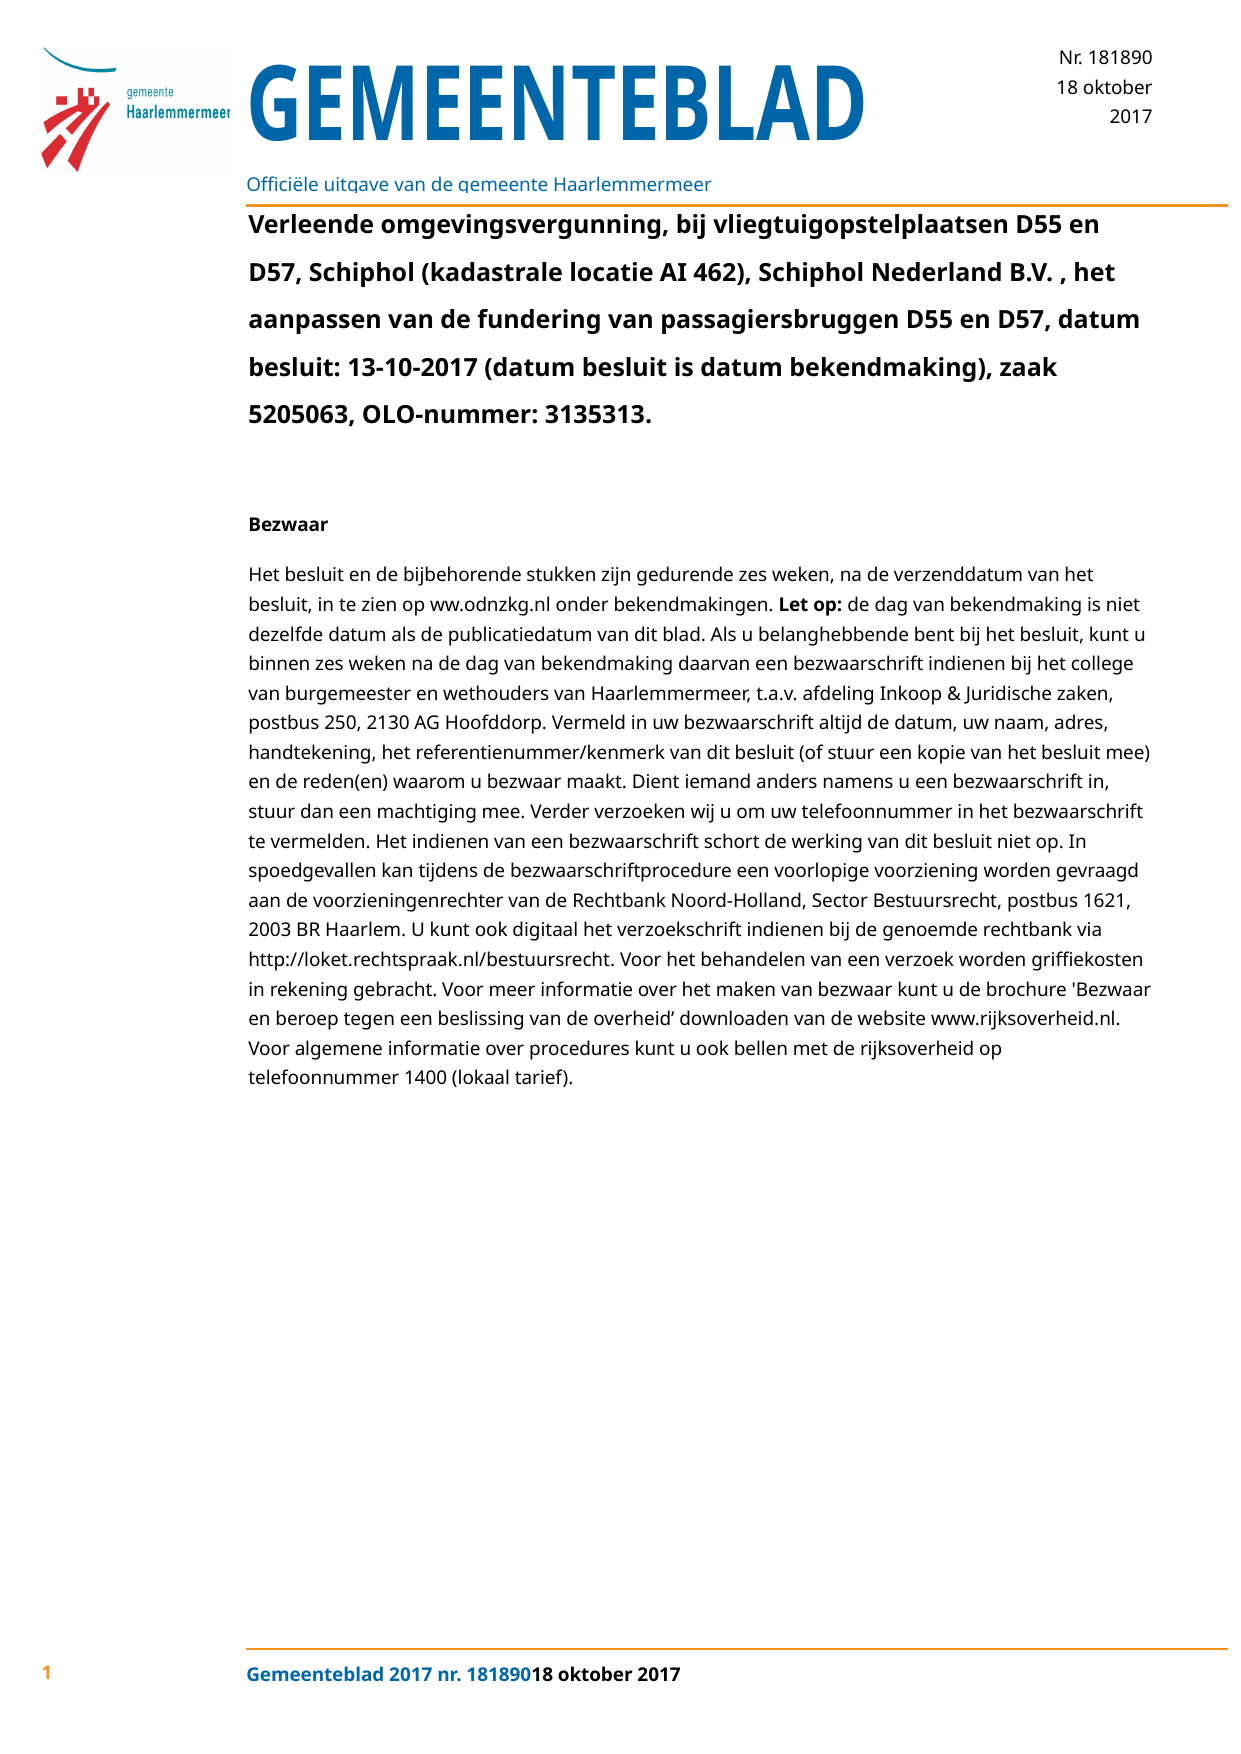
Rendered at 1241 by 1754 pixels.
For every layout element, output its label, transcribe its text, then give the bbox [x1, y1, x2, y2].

text Het besluit en de bijbehorende stukken zijn gedurende zes weken, na de verzenddatum van het besluit, in te zien op ww.odnzkg.nl onder bekendmakingen. Let op: de dag van bekendmaking is niet dezelfde datum als de publicatiedatum van dit blad. Als u belanghebbende bent bij het besluit, kunt u binnen zes weken na de dag van bekendmaking daarvan een bezwaarschrift indienen bij het college van burgemeester en wethouders van Haarlemmermeer, t.a.v. afdeling Inkoop & Juridische zaken, postbus 250, 2130 AG Hoofddorp. Vermeld in uw bezwaarschrift altijd de datum, uw naam, adres, handtekening, het referentienummer/kenmerk van dit besluit (of stuur een kopie van het besluit mee) en de reden(en) waarom u bezwaar maakt. Dient iemand anders namens u een bezwaarschrift in, stuur dan een machtiging mee. Verder verzoeken wij u om uw telefoonnummer in het bezwaarschrift te vermelden. Het indienen van een bezwaarschrift schort de werking van dit besluit niet op. In spoedgevallen kan tijdens de bezwaarschriftprocedure een voorlopige voorziening worden gevraagd aan de voorzieningenrechter van de Rechtbank Noord-Holland, Sector Bestuursrecht, postbus 1621, 2003 BR Haarlem. U kunt ook digitaal het verzoekschrift indienen bij de genoemde rechtbank via http://loket.rechtspraak.nl/bestuursrecht. Voor het behandelen van een verzoek worden griffiekosten in rekening gebracht. Voor meer informatie over het maken van bezwaar kunt u de brochure 'Bezwaar en beroep tegen een beslissing van de overheid’ downloaden van de website www.rijksoverheid.nl. Voor algemene informatie over procedures kunt u ook bellen met de rijksoverheid op telefoonnummer 1400 (lokaal tarief). [248, 562, 1152, 1090]
text Bezwaar [248, 511, 1152, 537]
text Verleende omgevingsvergunning, bij vliegtuigopstelplaatsen D55 en D57, Schiphol (kadastrale locatie AI 462), Schiphol Nederland B.V. , het aanpassen van de fundering van passagiersbruggen D55 en D57, datum besluit: 13-10-2017 (datum besluit is datum bekendmaking), zaak 5205063, OLO-nummer: 3135313. [248, 207, 1152, 431]
picture [41, 47, 231, 172]
